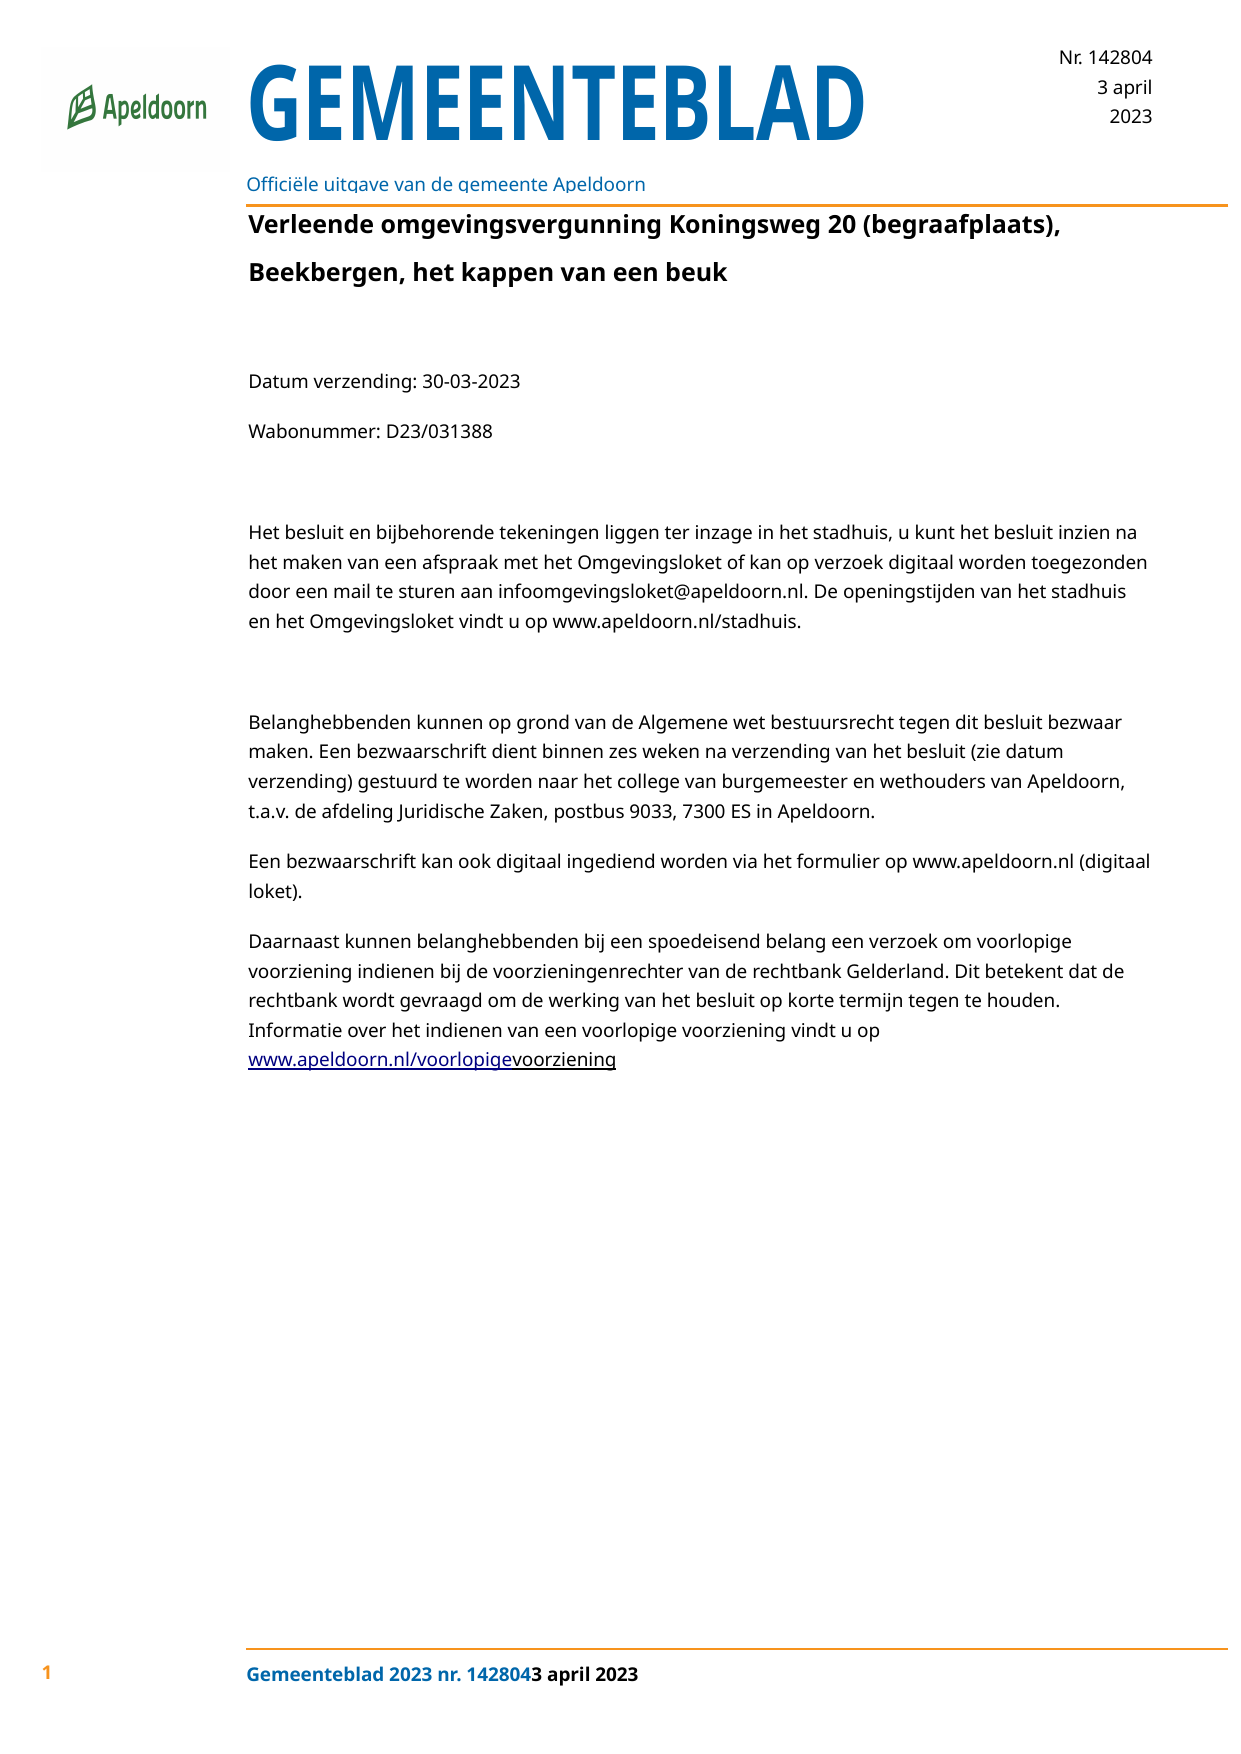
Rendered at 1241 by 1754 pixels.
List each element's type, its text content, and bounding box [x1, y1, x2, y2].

text Belanghebbenden kunnen op grond van de Algemene wet bestuursrecht tegen dit besluit bezwaar maken. Een bezwaarschrift dient binnen zes weken na verzending van het besluit (zie datum verzending) gestuurd te worden naar het college van burgemeester en wethouders van Apeldoorn, t.a.v. de afdeling Juridische Zaken, postbus 9033, 7300 ES in Apeldoorn. [248, 709, 1152, 824]
picture [41, 47, 231, 172]
text Datum verzending: 30-03-2023 [248, 368, 1152, 394]
text Daarnaast kunnen belanghebbenden bij een spoedeisend belang een verzoek om voorlopige voorziening indienen bij de voorzieningenrechter van de rechtbank Gelderland. Dit betekent dat de rechtbank wordt gevraagd om de werking van het besluit op korte termijn tegen te houden. Informatie over het indienen van een voorlopige voorziening vindt u op www.apeldoorn.nl/voorlopigevoorziening [248, 928, 1152, 1072]
text Een bezwaarschrift kan ook digitaal ingediend worden via het formulier op www.apeldoorn.nl (digitaal loket). [248, 848, 1152, 904]
text Het besluit en bijbehorende tekeningen liggen ter inzage in het stadhuis, u kunt het besluit inzien na het maken van een afspraak met het Omgevingsloket of kan op verzoek digitaal worden toegezonden door een mail te sturen aan infoomgevingsloket@apeldoorn.nl. De openingstijden van het stadhuis en het Omgevingsloket vindt u op www.apeldoorn.nl/stadhuis. [248, 519, 1152, 634]
text Wabonummer: D23/031388 [248, 419, 1152, 444]
text Verleende omgevingsvergunning Koningsweg 20 (begraafplaats), Beekbergen, het kappen van een beuk [248, 207, 1152, 288]
